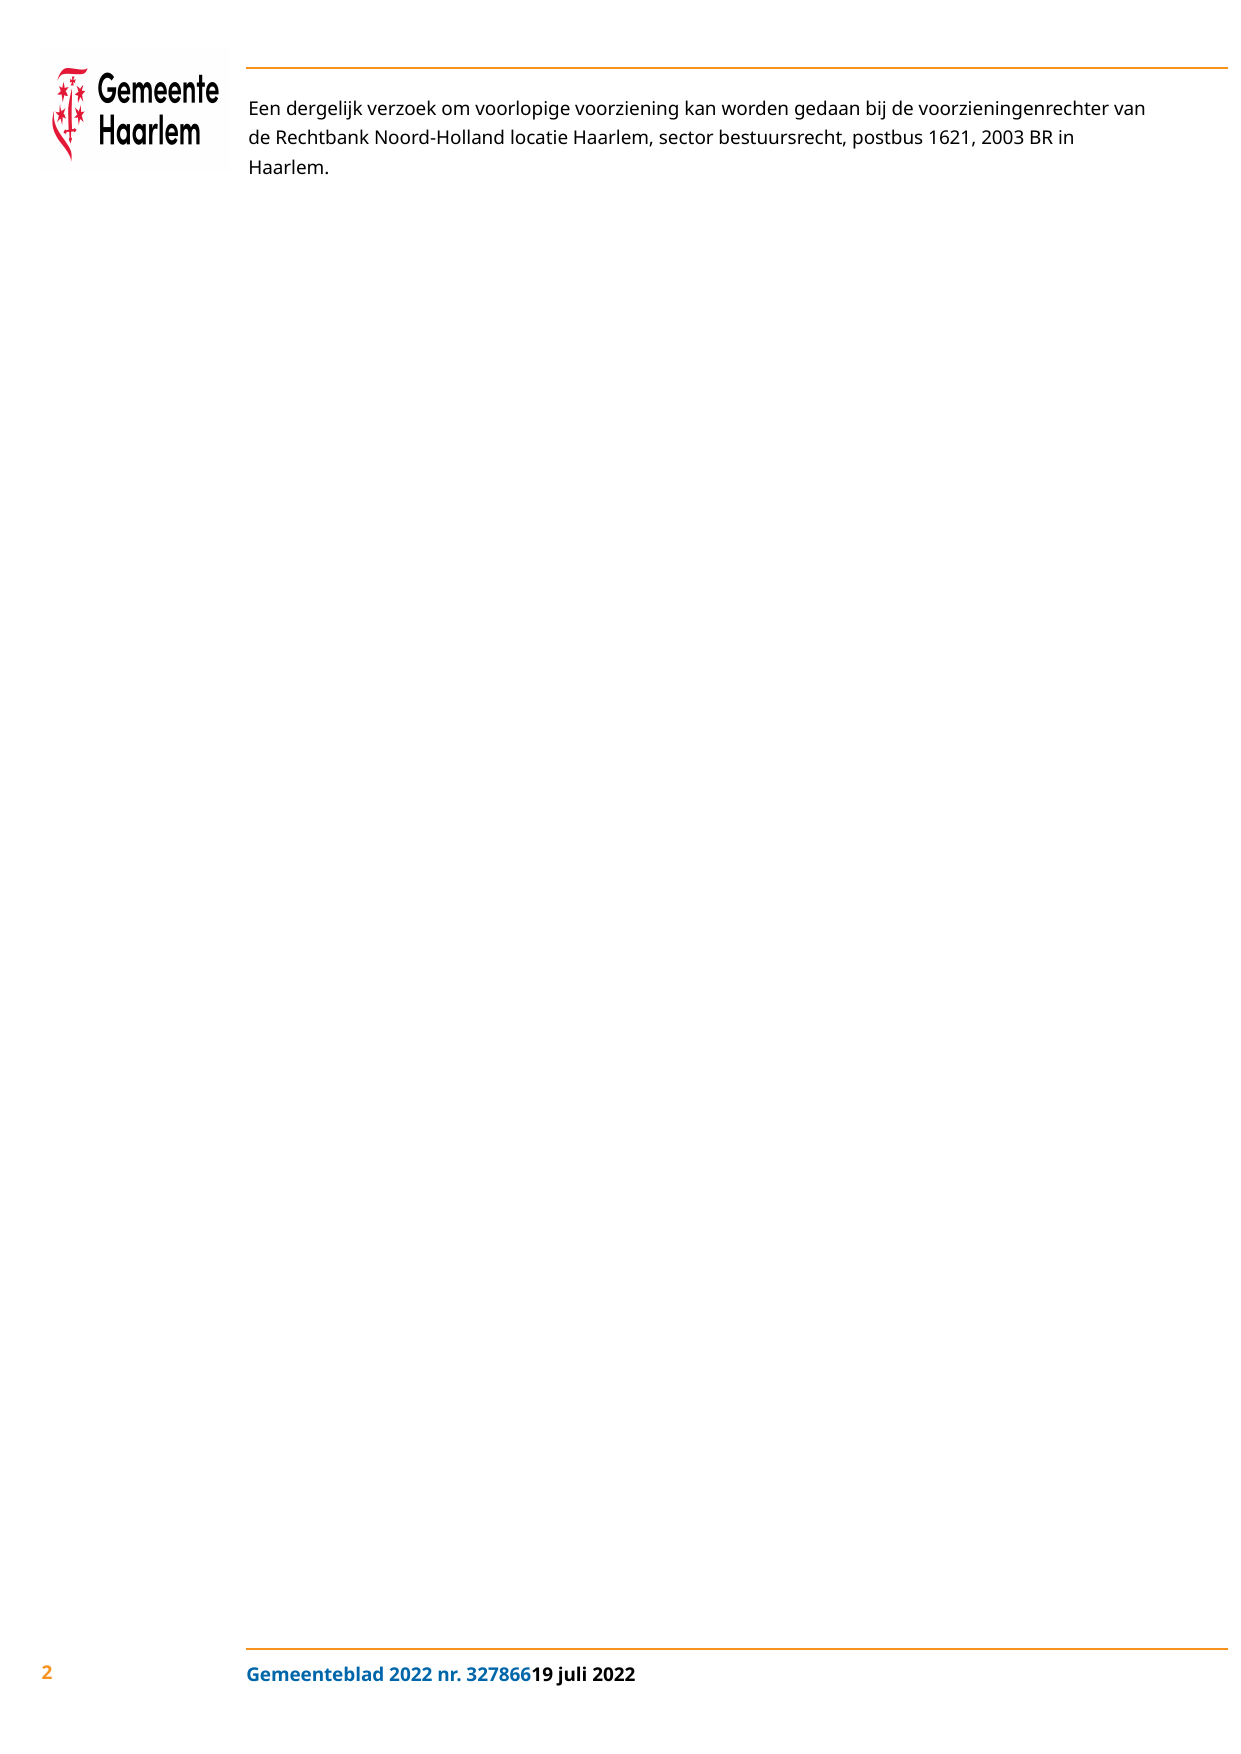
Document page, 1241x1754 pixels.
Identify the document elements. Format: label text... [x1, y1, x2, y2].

text Een dergelijk verzoek om voorlopige voorziening kan worden gedaan bij de voorzieningenrechter van de Rechtbank Noord-Holland locatie Haarlem, sector bestuursrecht, postbus 1621, 2003 BR in Haarlem. [248, 95, 1152, 180]
picture [41, 47, 231, 172]
